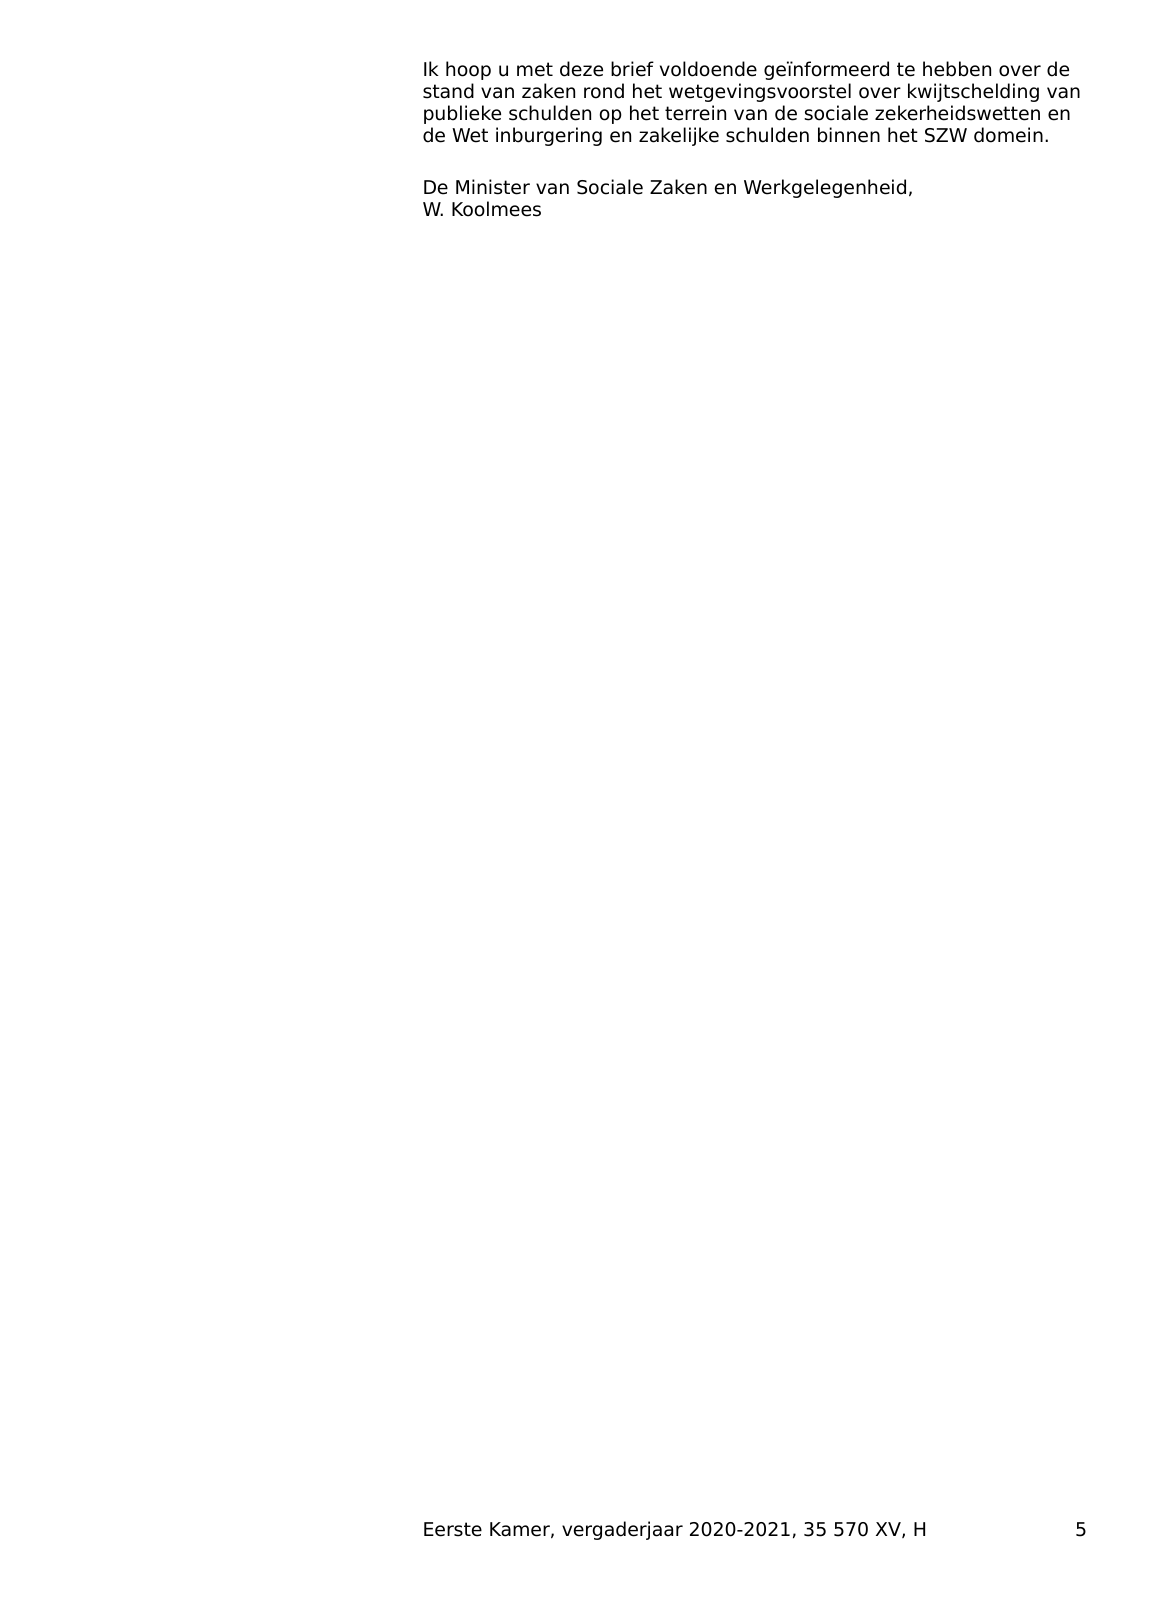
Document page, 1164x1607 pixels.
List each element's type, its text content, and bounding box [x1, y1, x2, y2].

text Ik hoop u met deze brief voldoende geïnformeerd te hebben over de stand van zaken rond het wetgevingsvoorstel over kwijtschelding van publieke schulden op het terrein van de sociale zekerheidswetten en de Wet inburgering en zakelijke schulden binnen het SZW domein. [422, 59, 1087, 147]
text De Minister van Sociale Zaken en Werkgelegenheid, W. Koolmees [422, 177, 1087, 221]
